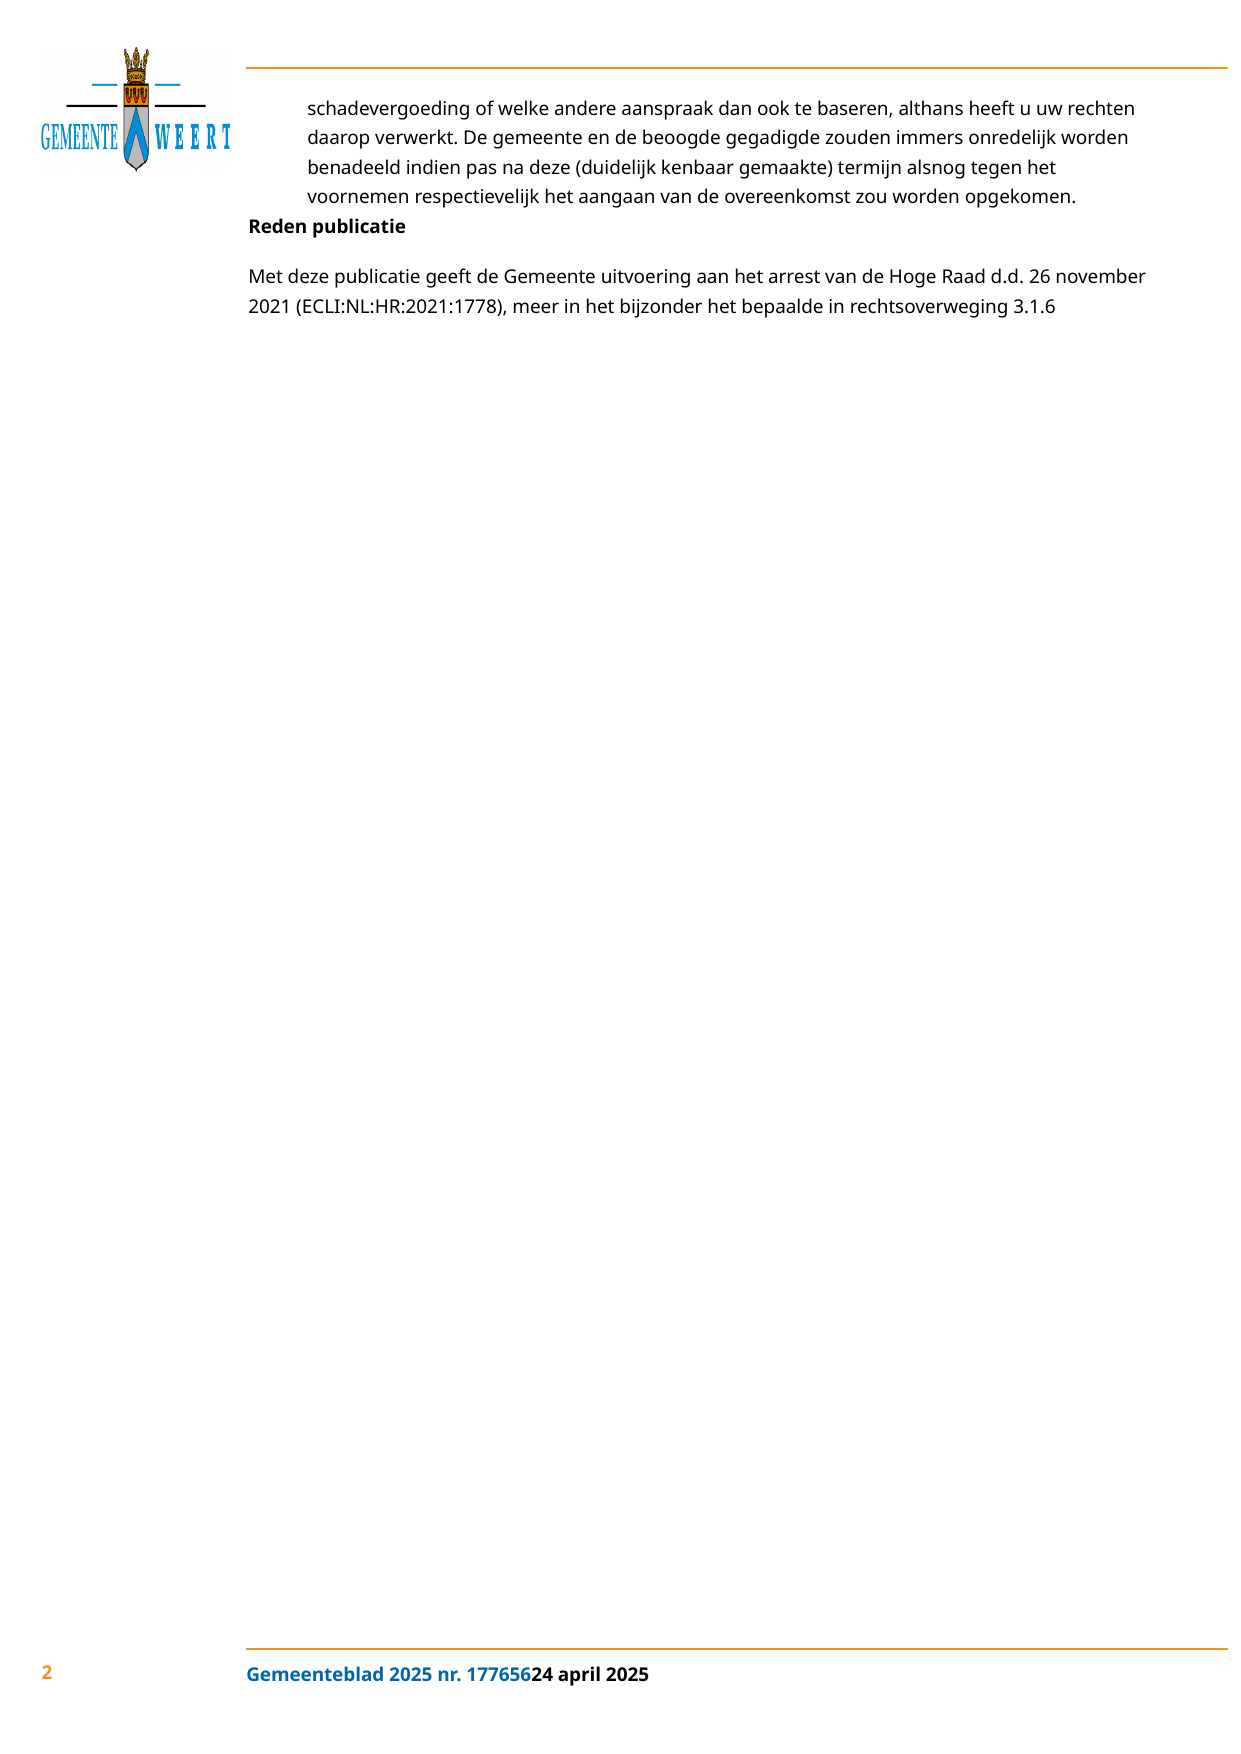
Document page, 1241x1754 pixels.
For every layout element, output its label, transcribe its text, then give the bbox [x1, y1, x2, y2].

list schadevergoeding of welke andere aanspraak dan ook te baseren, althans heeft u uw rechten daarop verwerkt. De gemeente en de beoogde gegadigde zouden immers onredelijk worden benadeeld indien pas na deze (duidelijk kenbaar gemaakte) termijn alsnog tegen het voornemen respectievelijk het aangaan van de overeenkomst zou worden opgekomen. [248, 95, 1152, 209]
text Reden publicatie [248, 213, 1152, 239]
picture [41, 47, 231, 172]
text Met deze publicatie geeft de Gemeente uitvoering aan het arrest van de Hoge Raad d.d. 26 november 2021 (ECLI:NL:HR:2021:1778), meer in het bijzonder het bepaalde in rechtsoverweging 3.1.6 [248, 263, 1152, 319]
